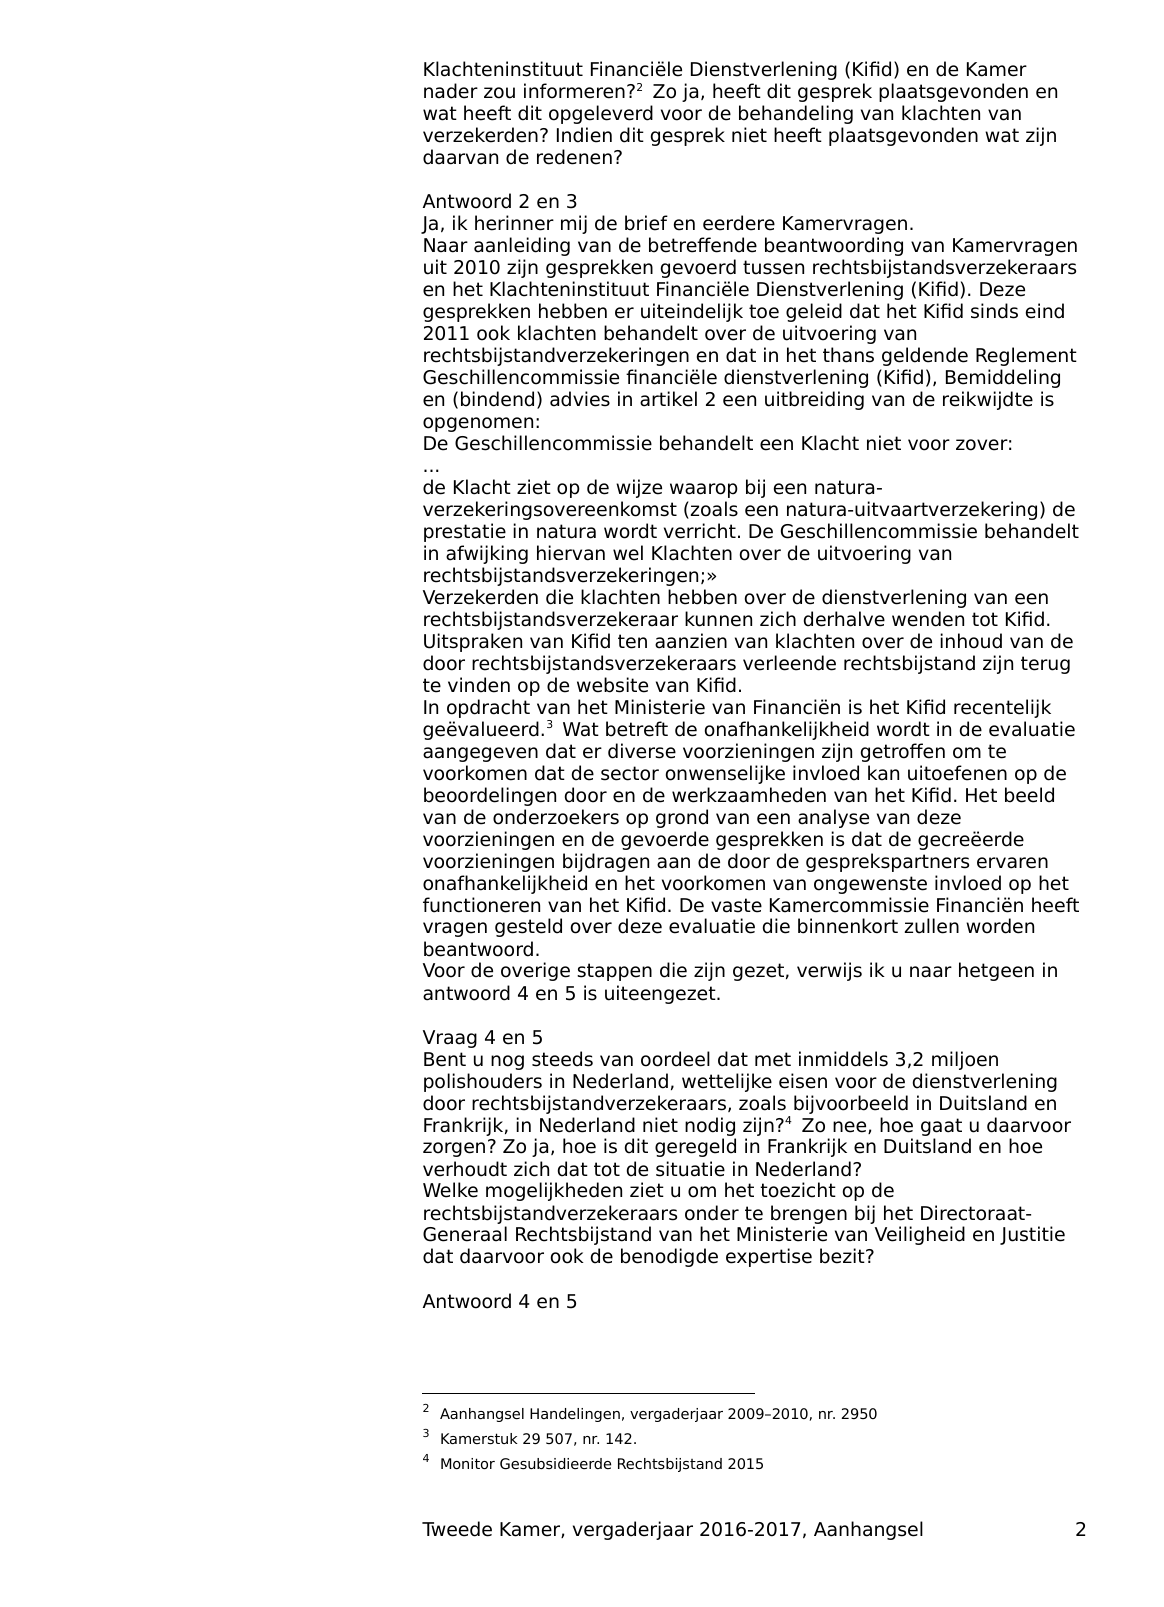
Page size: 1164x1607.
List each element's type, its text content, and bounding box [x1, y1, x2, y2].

text In opdracht van het Ministerie van Financiën is het Kifid recentelijk geëvalueerd. Wat betreft de onafhankelijkheid wordt in de evaluatie aangegeven dat er diverse voorzieningen zijn getroffen om te voorkomen dat de sector onwenselijke invloed kan uitoefenen op de beoordelingen door en de werkzaamheden van het Kifid. Het beeld van de onderzoekers op grond van een analyse van deze voorzieningen en de gevoerde gesprekken is dat de gecreëerde voorzieningen bijdragen aan de door de gesprekspartners ervaren onafhankelijkheid en het voorkomen van ongewenste invloed op het functioneren van het Kifid. De vaste Kamercommissie Financiën heeft vragen gesteld over deze evaluatie die binnenkort zullen worden beantwoord. [422, 697, 1087, 960]
text Bent u nog steeds van oordeel dat met inmiddels 3,2 miljoen polishouders in Nederland, wettelijke eisen voor de dienstverlening door rechtsbijstandverzekeraars, zoals bijvoorbeeld in Duitsland en Frankrijk, in Nederland niet nodig zijn? Zo nee, hoe gaat u daarvoor zorgen? Zo ja, hoe is dit geregeld in Frankrijk en Duitsland en hoe verhoudt zich dat tot de situatie in Nederland? [422, 1048, 1087, 1180]
text Klachteninstituut Financiële Dienstverlening (Kifid) en de Kamer nader zou informeren? Zo ja, heeft dit gesprek plaatsgevonden en wat heeft dit opgeleverd voor de behandeling van klachten van verzekerden? Indien dit gesprek niet heeft plaatsgevonden wat zijn daarvan de redenen? [422, 59, 1087, 169]
text Naar aanleiding van de betreffende beantwoording van Kamervragen uit 2010 zijn gesprekken gevoerd tussen rechtsbijstandsverzekeraars en het Klachteninstituut Financiële Dienstverlening (Kifid). Deze gesprekken hebben er uiteindelijk toe geleid dat het Kifid sinds eind 2011 ook klachten behandelt over de uitvoering van rechtsbijstandverzekeringen en dat in het thans geldende Reglement Geschillencommissie financiële dienstverlening (Kifid), Bemiddeling en (bindend) advies in artikel 2 een uitbreiding van de reikwijdte is opgenomen: [422, 235, 1087, 433]
text Verzekerden die klachten hebben over de dienstverlening van een rechtsbijstandsverzekeraar kunnen zich derhalve wenden tot Kifid. Uitspraken van Kifid ten aanzien van klachten over de inhoud van de door rechtsbijstandsverzekeraars verleende rechtsbijstand zijn terug te vinden op de website van Kifid. [422, 587, 1087, 697]
text Antwoord 4 en 5 [422, 1291, 1087, 1312]
text Voor de overige stappen die zijn gezet, verwijs ik u naar hetgeen in antwoord 4 en 5 is uiteengezet. [422, 960, 1087, 1004]
text Aanhangsel Handelingen, vergaderjaar 2009–2010, nr. 2950 [422, 1402, 1087, 1424]
text Welke mogelijkheden ziet u om het toezicht op de rechtsbijstandverzekeraars onder te brengen bij het Directoraat-Generaal Rechtsbijstand van het Ministerie van Veiligheid en Justitie dat daarvoor ook de benodigde expertise bezit? [422, 1180, 1087, 1268]
text Monitor Gesubsidieerde Rechtsbijstand 2015 [422, 1452, 1087, 1474]
text de Klacht ziet op de wijze waarop bij een natura-verzekeringsovereenkomst (zoals een natura-uitvaartverzekering) de prestatie in natura wordt verricht. De Geschillencommissie behandelt in afwijking hiervan wel Klachten over de uitvoering van rechtsbijstandsverzekeringen;» [422, 477, 1087, 587]
text De Geschillencommissie behandelt een Klacht niet voor zover: [422, 433, 1087, 455]
text ... [422, 455, 1087, 477]
text Kamerstuk 29 507, nr. 142. [422, 1427, 1087, 1449]
text Vraag 4 en 5 [422, 1027, 1087, 1048]
text Antwoord 2 en 3 [422, 191, 1087, 213]
text Ja, ik herinner mij de brief en eerdere Kamervragen. [422, 213, 1087, 235]
